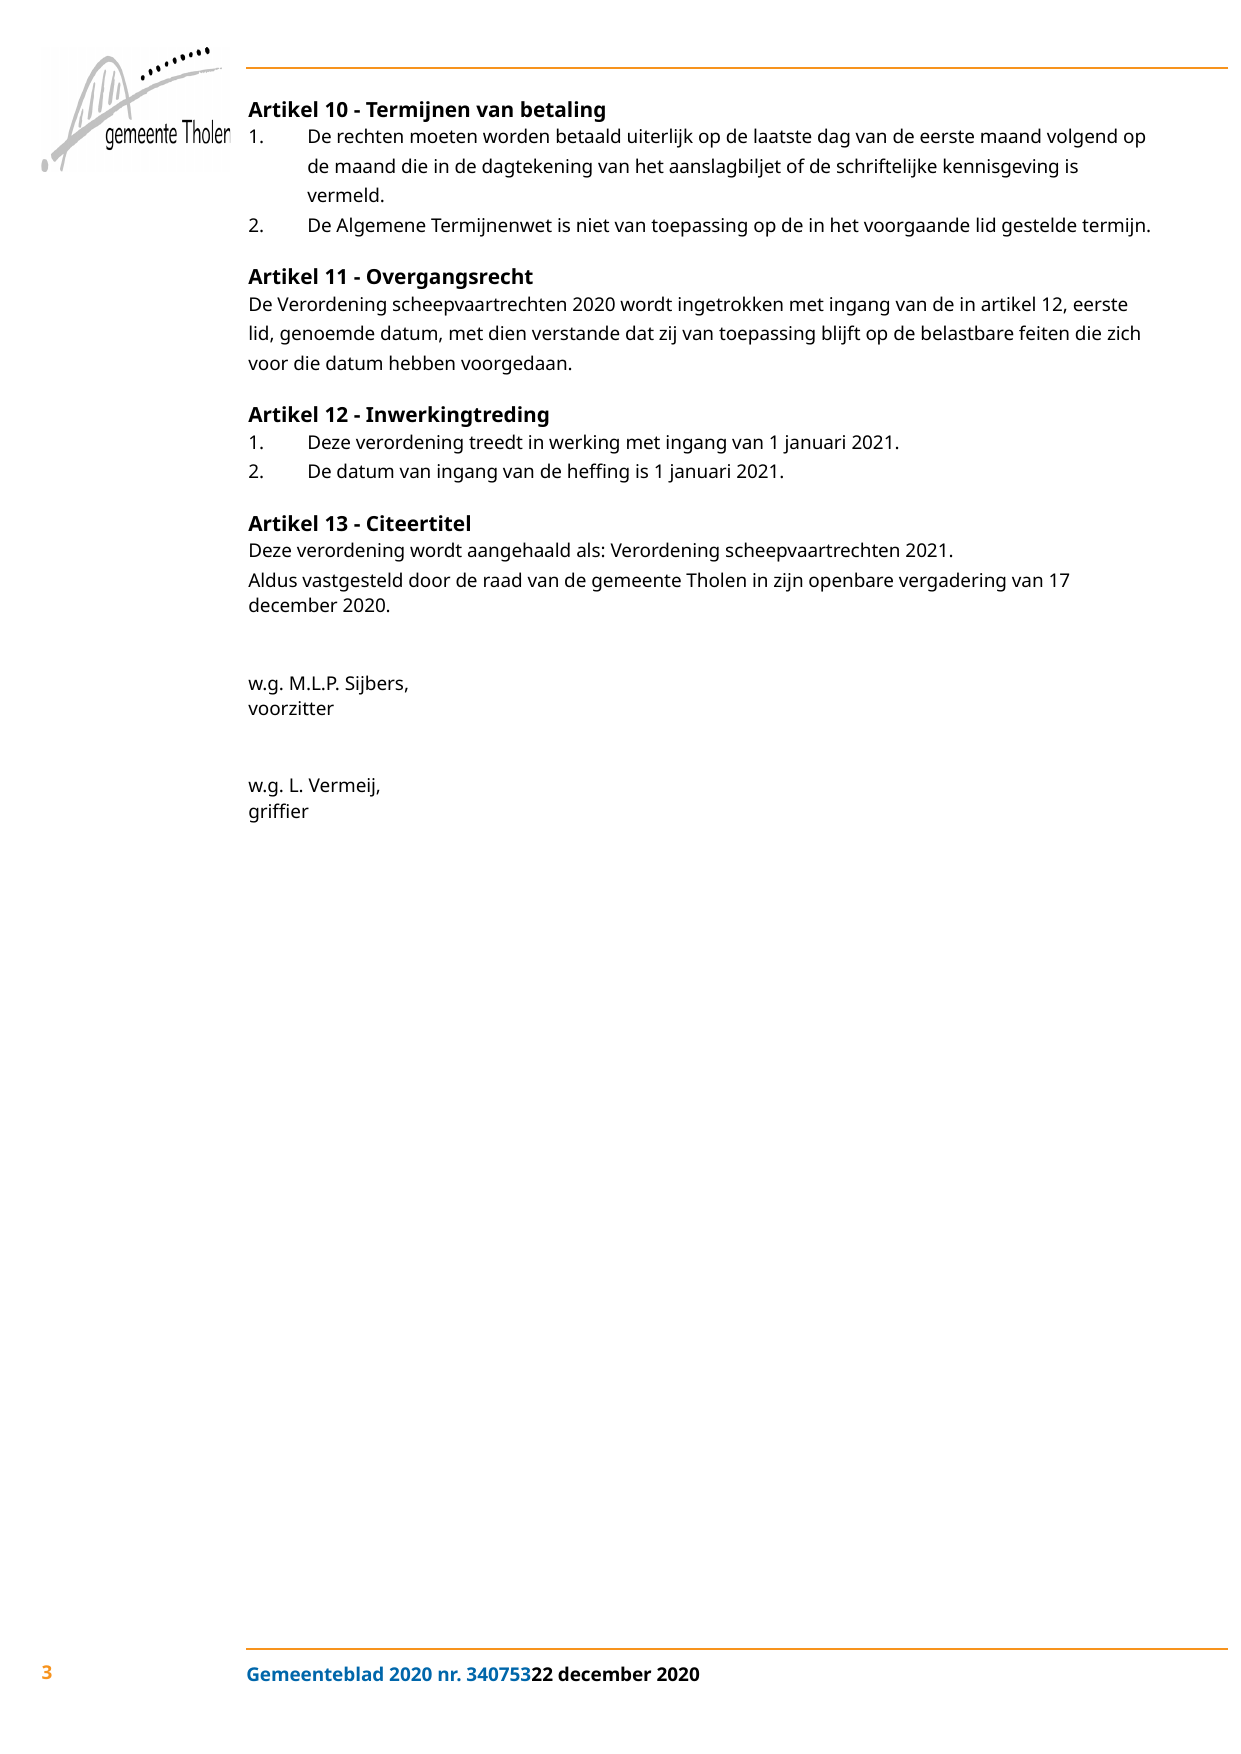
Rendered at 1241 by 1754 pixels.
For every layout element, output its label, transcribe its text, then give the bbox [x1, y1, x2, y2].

text griffier [248, 798, 1152, 824]
list De Algemene Termijnenwet is niet van toepassing op de in het voorgaande lid gestelde termijn. [248, 212, 1152, 238]
text Artikel 11 - Overgangsrecht [248, 262, 1152, 291]
list De rechten moeten worden betaald uiterlijk op de laatste dag van de eerste maand volgend op de maand die in de dagtekening van het aanslagbiljet of de schriftelijke kennisgeving is vermeld. [248, 123, 1152, 208]
text Artikel 12 - Inwerkingtreding [248, 400, 1152, 429]
text Deze verordening wordt aangehaald als: Verordening scheepvaartrechten 2021. [248, 537, 1152, 563]
text w.g. L. Vermeij, [248, 773, 1152, 798]
text w.g. M.L.P. Sijbers, [248, 670, 1152, 696]
picture [41, 47, 231, 172]
text De Verordening scheepvaartrechten 2020 wordt ingetrokken met ingang van de in artikel 12, eerste lid, genoemde datum, met dien verstande dat zij van toepassing blijft op de belastbare feiten die zich voor die datum hebben voorgedaan. [248, 291, 1152, 376]
text Artikel 10 - Termijnen van betaling [248, 95, 1152, 123]
text Artikel 13 - Citeertitel [248, 509, 1152, 537]
text Aldus vastgesteld door de raad van de gemeente Tholen in zijn openbare vergadering van 17 december 2020. [248, 567, 1152, 618]
text voorzitter [248, 696, 1152, 721]
list De datum van ingang van de heffing is 1 januari 2021. [248, 458, 1152, 484]
list Deze verordening treedt in werking met ingang van 1 januari 2021. [248, 429, 1152, 454]
